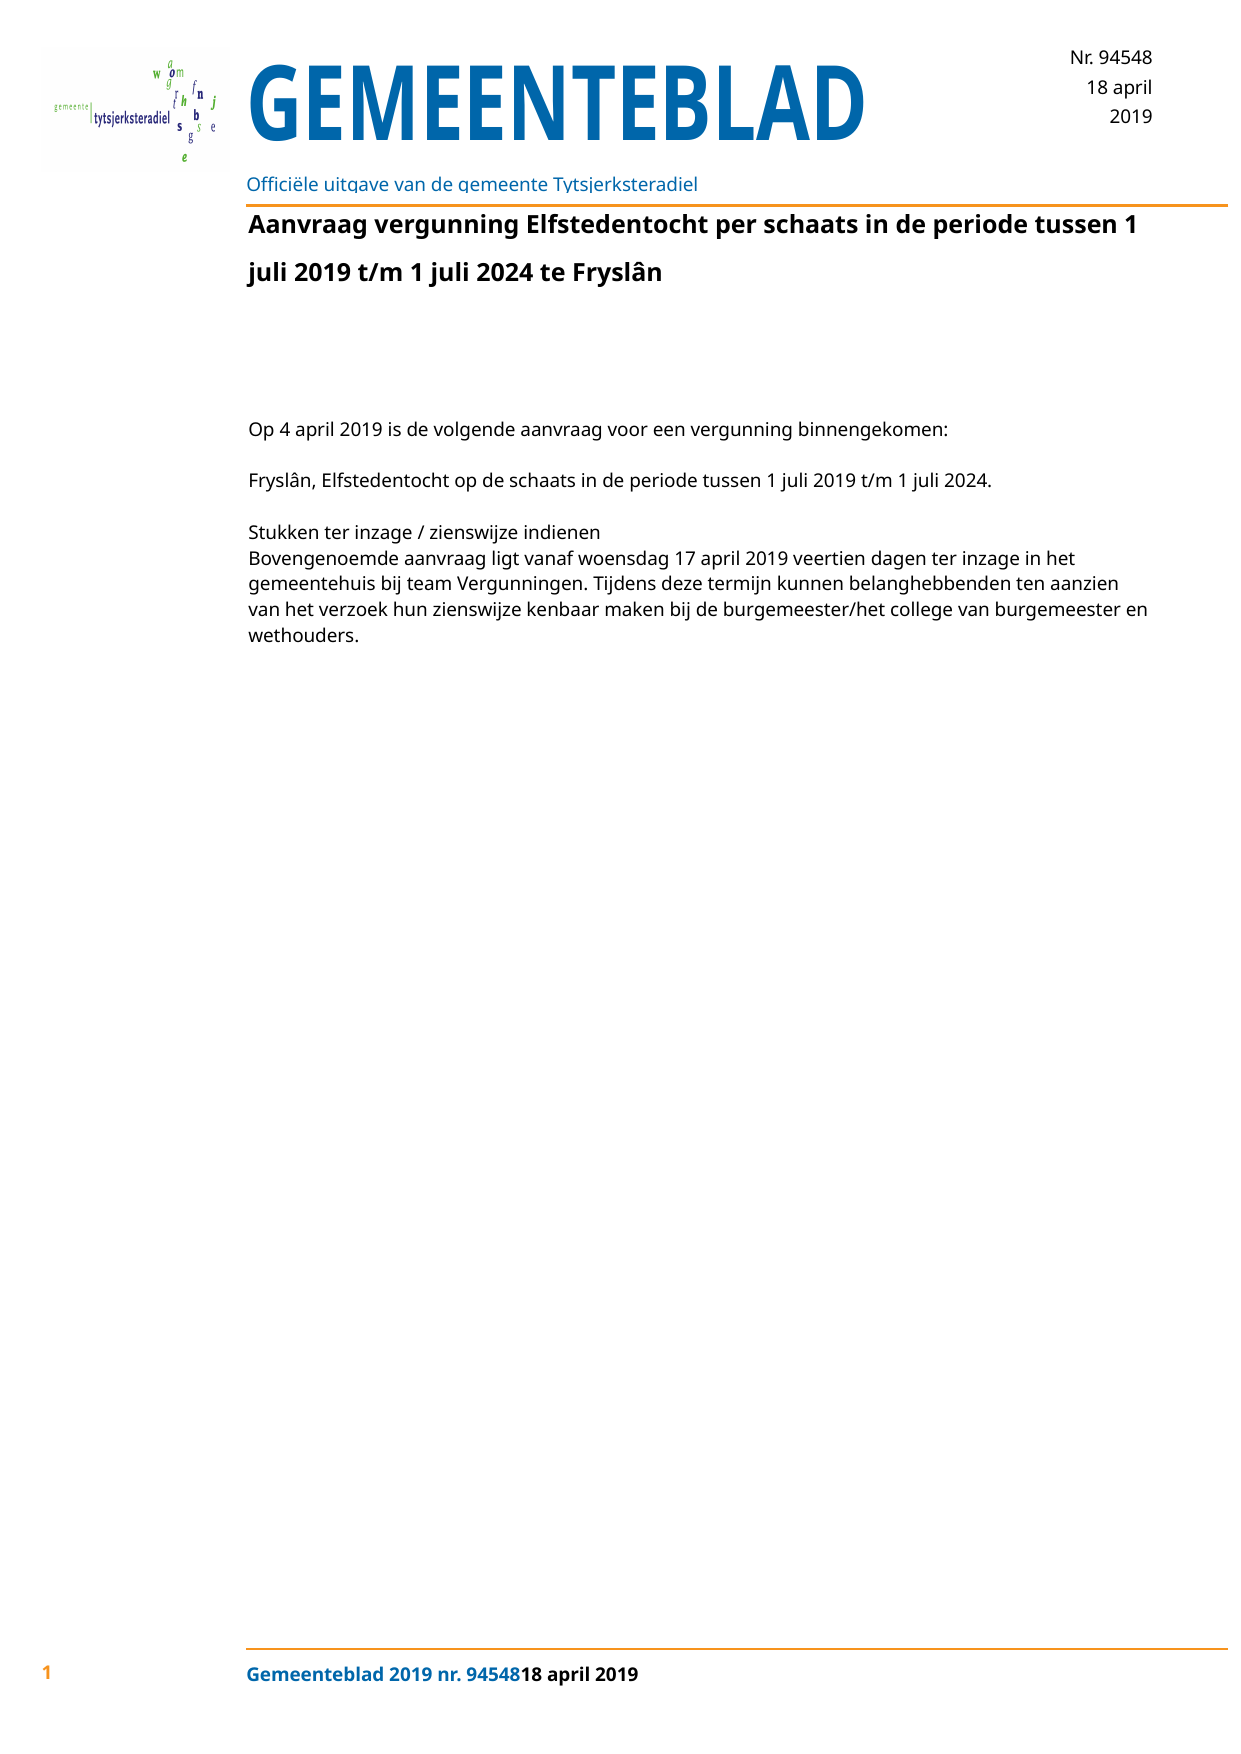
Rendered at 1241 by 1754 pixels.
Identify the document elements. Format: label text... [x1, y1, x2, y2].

text Stukken ter inzage / zienswijze indienen [248, 519, 1152, 545]
text Fryslân, Elfstedentocht op de schaats in de periode tussen 1 juli 2019 t/m 1 juli 2024. [248, 468, 1152, 493]
picture [41, 47, 231, 172]
text Bovengenoemde aanvraag ligt vanaf woensdag 17 april 2019 veertien dagen ter inzage in het gemeentehuis bij team Vergunningen. Tijdens deze termijn kunnen belanghebbenden ten aanzien van het verzoek hun zienswijze kenbaar maken bij de burgemeester/het college van burgemeester en wethouders. [248, 545, 1152, 648]
text Op 4 april 2019 is de volgende aanvraag voor een vergunning binnengekomen: [248, 416, 1152, 442]
text Aanvraag vergunning Elfstedentocht per schaats in de periode tussen 1 juli 2019 t/m 1 juli 2024 te Fryslân [248, 207, 1152, 288]
